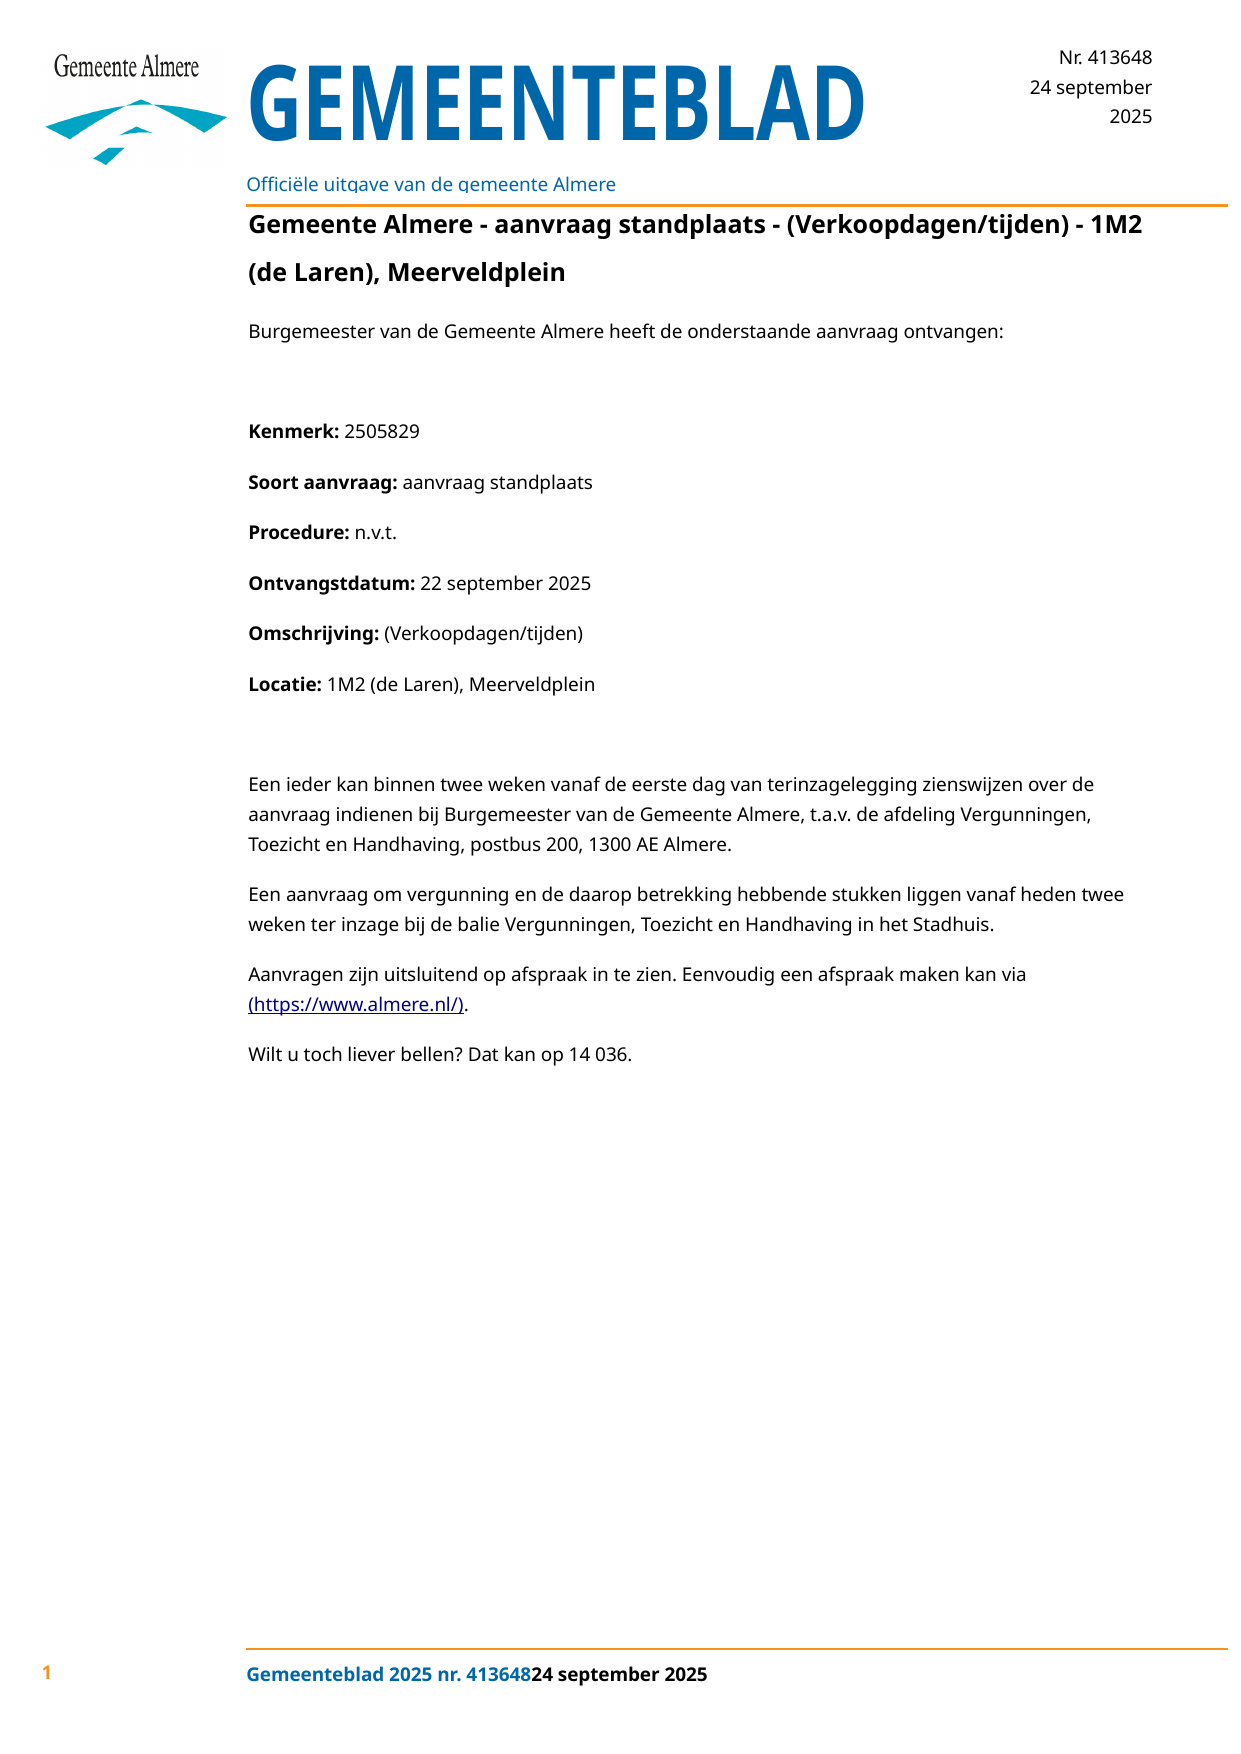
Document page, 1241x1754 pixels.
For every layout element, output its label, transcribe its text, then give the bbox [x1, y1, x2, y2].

text Gemeente Almere - aanvraag standplaats - (Verkoopdagen/tijden) - 1M2 (de Laren), Meerveldplein [248, 207, 1152, 288]
text Soort aanvraag: aanvraag standplaats [248, 469, 1152, 495]
text Burgemeester van de Gemeente Almere heeft de onderstaande aanvraag ontvangen: [248, 318, 1152, 344]
text Wilt u toch liever bellen? Dat kan op 14 036. [248, 1041, 1152, 1067]
text Een ieder kan binnen twee weken vanaf de eerste dag van terinzagelegging zienswijzen over de aanvraag indienen bij Burgemeester van de Gemeente Almere, t.a.v. de afdeling Vergunningen, Toezicht en Handhaving, postbus 200, 1300 AE Almere. [248, 772, 1152, 857]
text Ontvangstdatum: 22 september 2025 [248, 570, 1152, 596]
text Locatie: 1M2 (de Laren), Meerveldplein [248, 671, 1152, 697]
text Een aanvraag om vergunning en de daarop betrekking hebbende stukken liggen vanaf heden twee weken ter inzage bij de balie Vergunningen, Toezicht en Handhaving in het Stadhuis. [248, 881, 1152, 937]
text Procedure: n.v.t. [248, 519, 1152, 545]
text Omschrijving: (Verkoopdagen/tijden) [248, 620, 1152, 646]
picture [41, 47, 231, 172]
text Kenmerk: 2505829 [248, 419, 1152, 444]
text Aanvragen zijn uitsluitend op afspraak in te zien. Eenvoudig een afspraak maken kan via (https://www.almere.nl/). [248, 961, 1152, 1017]
